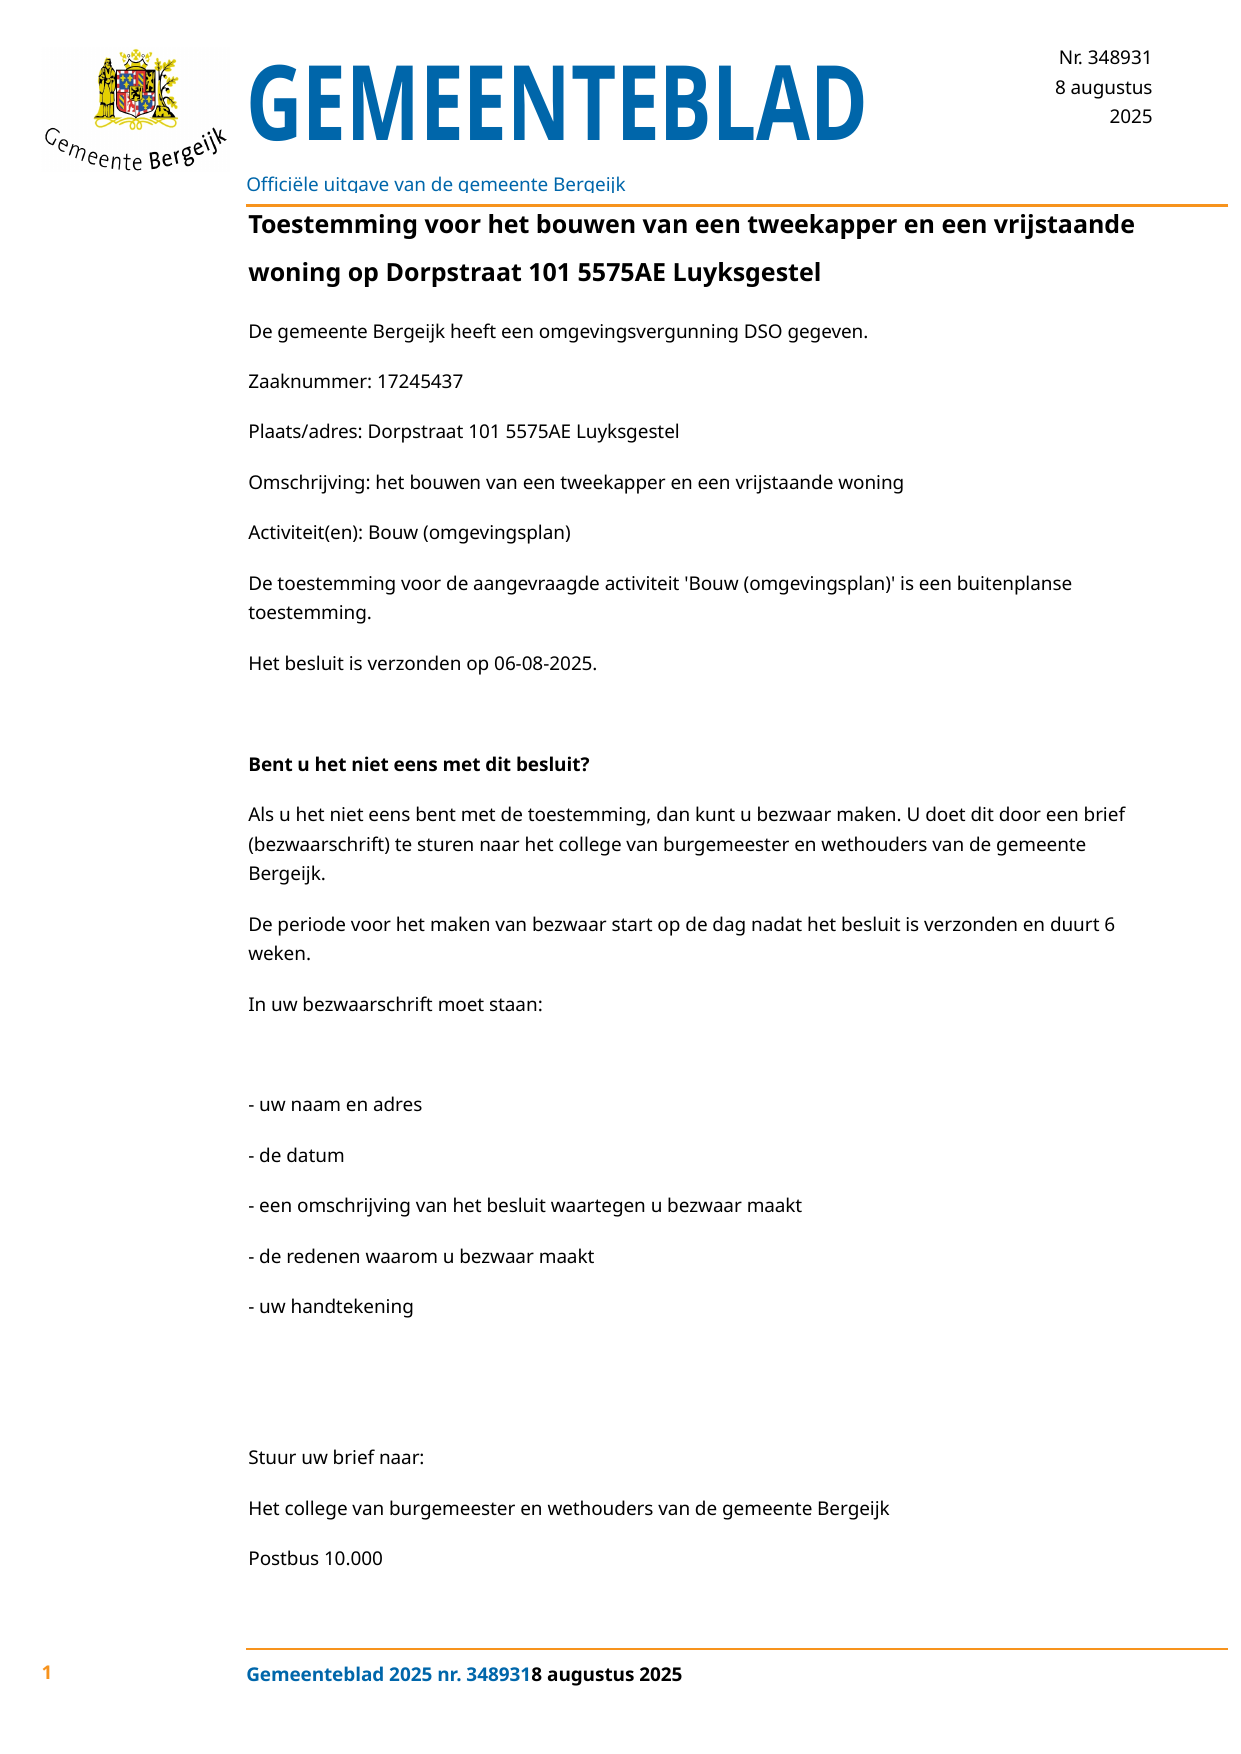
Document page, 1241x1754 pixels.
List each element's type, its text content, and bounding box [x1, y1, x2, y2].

text - de redenen waarom u bezwaar maakt [248, 1243, 1152, 1269]
text Toestemming voor het bouwen van een tweekapper en een vrijstaande woning op Dorpstraat 101 5575AE Luyksgestel [248, 207, 1152, 288]
picture [41, 47, 231, 172]
text Zaaknummer: 17245437 [248, 368, 1152, 394]
text - uw handtekening [248, 1293, 1152, 1319]
text De toestemming voor de aangevraagde activiteit 'Bouw (omgevingsplan)' is een buitenplanse toestemming. [248, 570, 1152, 625]
text Plaats/adres: Dorpstraat 101 5575AE Luyksgestel [248, 419, 1152, 444]
text De gemeente Bergeijk heeft een omgevingsvergunning DSO gegeven. [248, 318, 1152, 344]
text Stuur uw brief naar: [248, 1444, 1152, 1470]
text Activiteit(en): Bouw (omgevingsplan) [248, 519, 1152, 545]
text De periode voor het maken van bezwaar start op de dag nadat het besluit is verzonden en duurt 6 weken. [248, 911, 1152, 966]
text Postbus 10.000 [248, 1545, 1152, 1571]
text Bent u het niet eens met dit besluit? [248, 751, 1152, 777]
text - uw naam en adres [248, 1092, 1152, 1117]
text Het college van burgemeester en wethouders van de gemeente Bergeijk [248, 1495, 1152, 1521]
text - een omschrijving van het besluit waartegen u bezwaar maakt [248, 1192, 1152, 1218]
text - de datum [248, 1142, 1152, 1168]
text Omschrijving: het bouwen van een tweekapper en een vrijstaande woning [248, 469, 1152, 495]
text Als u het niet eens bent met de toestemming, dan kunt u bezwaar maken. U doet dit door een brief (bezwaarschrift) te sturen naar het college van burgemeester en wethouders van de gemeente Bergeijk. [248, 801, 1152, 886]
text In uw bezwaarschrift moet staan: [248, 991, 1152, 1017]
text Het besluit is verzonden op 06-08-2025. [248, 650, 1152, 676]
